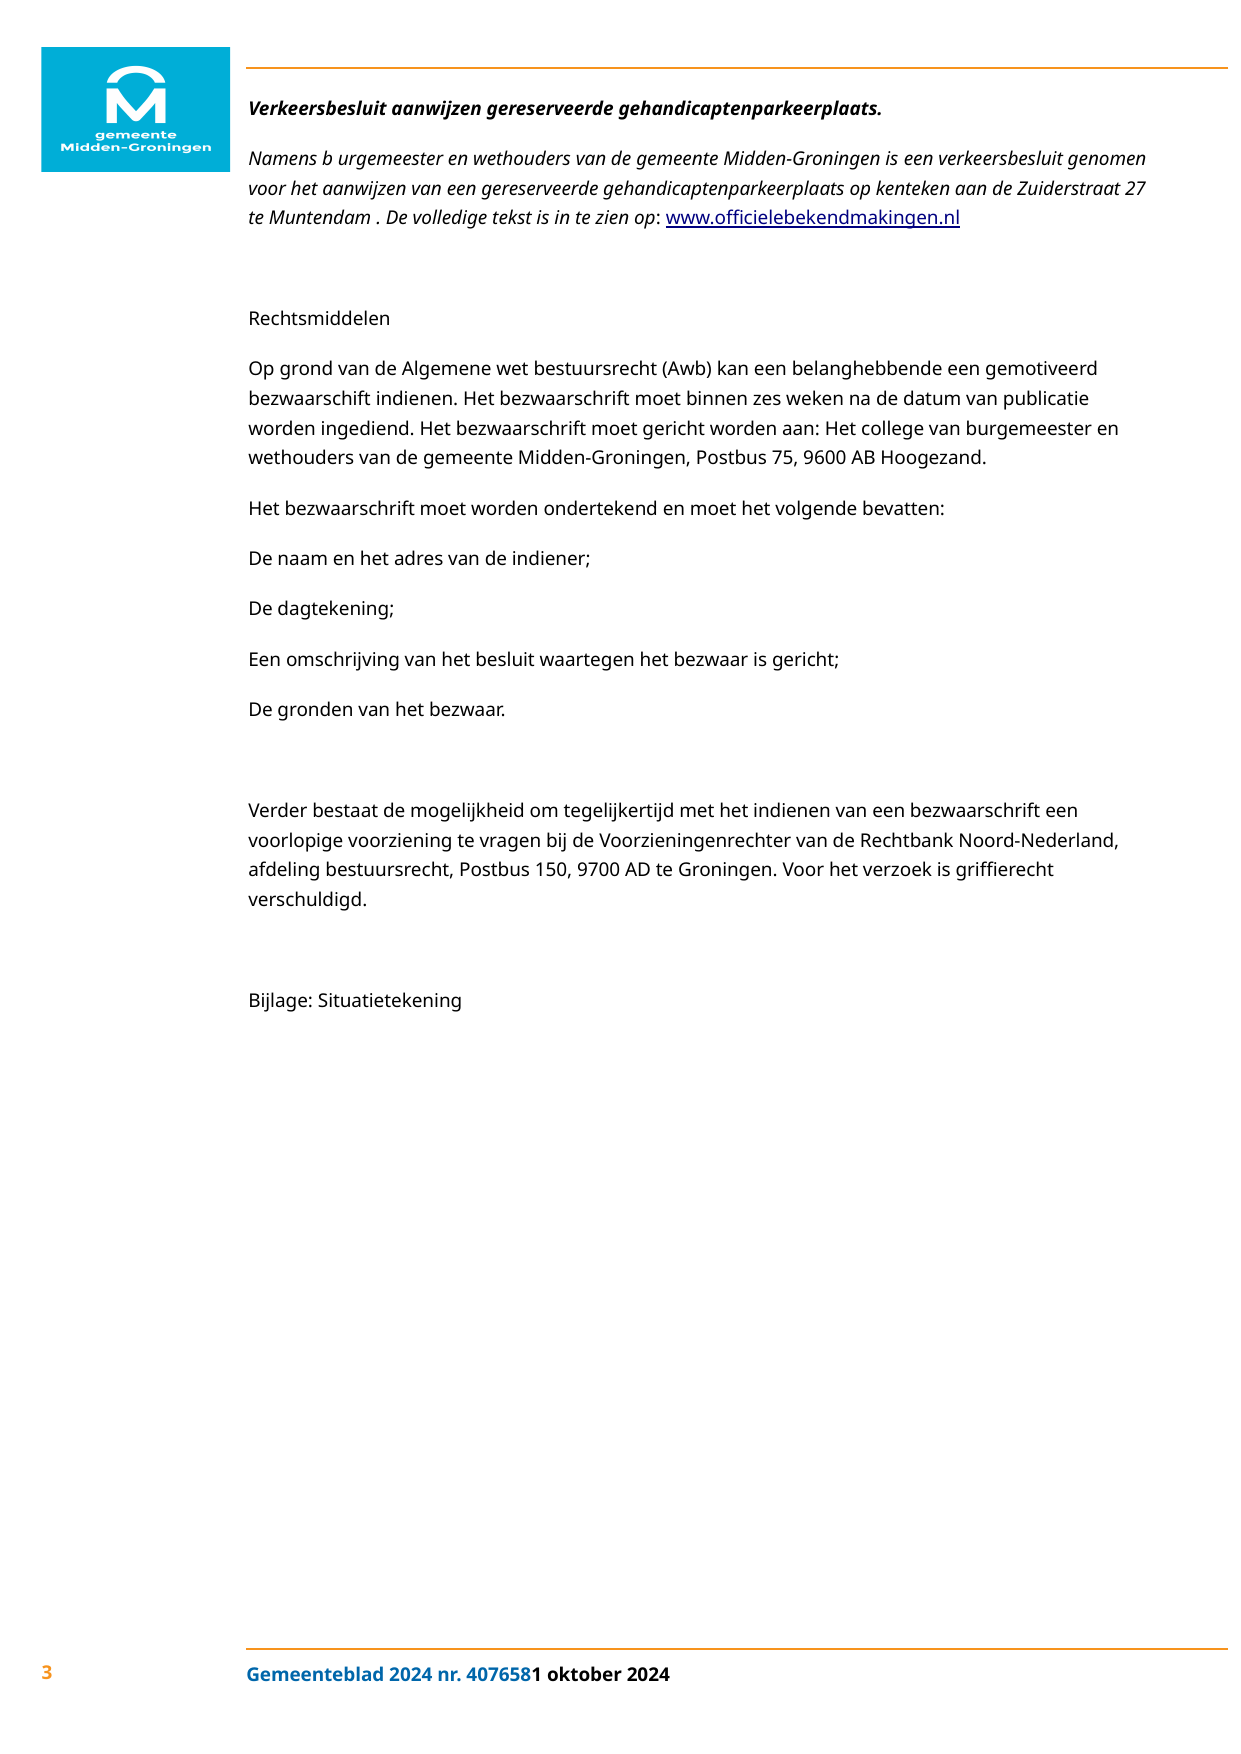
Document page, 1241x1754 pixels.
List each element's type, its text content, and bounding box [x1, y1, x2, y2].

text Bijlage: Situatietekening [248, 987, 1152, 1013]
picture [107, 89, 165, 122]
text De gronden van het bezwaar. [248, 696, 1152, 722]
text De dagtekening; [248, 596, 1152, 621]
text Namens b urgemeester en wethouders van de gemeente Midden-Groningen is een verkeersbesluit genomen voor het aanwijzen van een gereserveerde gehandicaptenparkeerplaats op kenteken aan de Zuiderstraat 27 te Muntendam . De volledige tekst is in te zien op: www.officielebekendmakingen.nl [248, 145, 1152, 230]
text Het bezwaarschrift moet worden ondertekend en moet het volgende bevatten: [248, 495, 1152, 521]
text Op grond van de Algemene wet bestuursrecht (Awb) kan een belanghebbende een gemotiveerd bezwaarschift indienen. Het bezwaarschrift moet binnen zes weken na de datum van publicatie worden ingediend. Het bezwaarschrift moet gericht worden aan: Het college van burgemeester en wethouders van de gemeente Midden-Groningen, Postbus 75, 9600 AB Hoogezand. [248, 356, 1152, 470]
text Een omschrijving van het besluit waartegen het bezwaar is gericht; [248, 646, 1152, 672]
picture [108, 66, 164, 82]
text Verkeersbesluit aanwijzen gereserveerde gehandicaptenparkeerplaats. [248, 95, 1152, 121]
text De naam en het adres van de indiener; [248, 545, 1152, 571]
picture [184, 146, 190, 153]
text Rechtsmiddelen [248, 305, 1152, 331]
text Verder bestaat de mogelijkheid om tegelijkertijd met het indienen van een bezwaarschrift een voorlopige voorziening te vragen bij de Voorzieningenrechter van de Rechtbank Noord-Nederland, afdeling bestuursrecht, Postbus 150, 9700 AD te Groningen. Voor het verzoek is griffierecht verschuldigd. [248, 797, 1152, 912]
